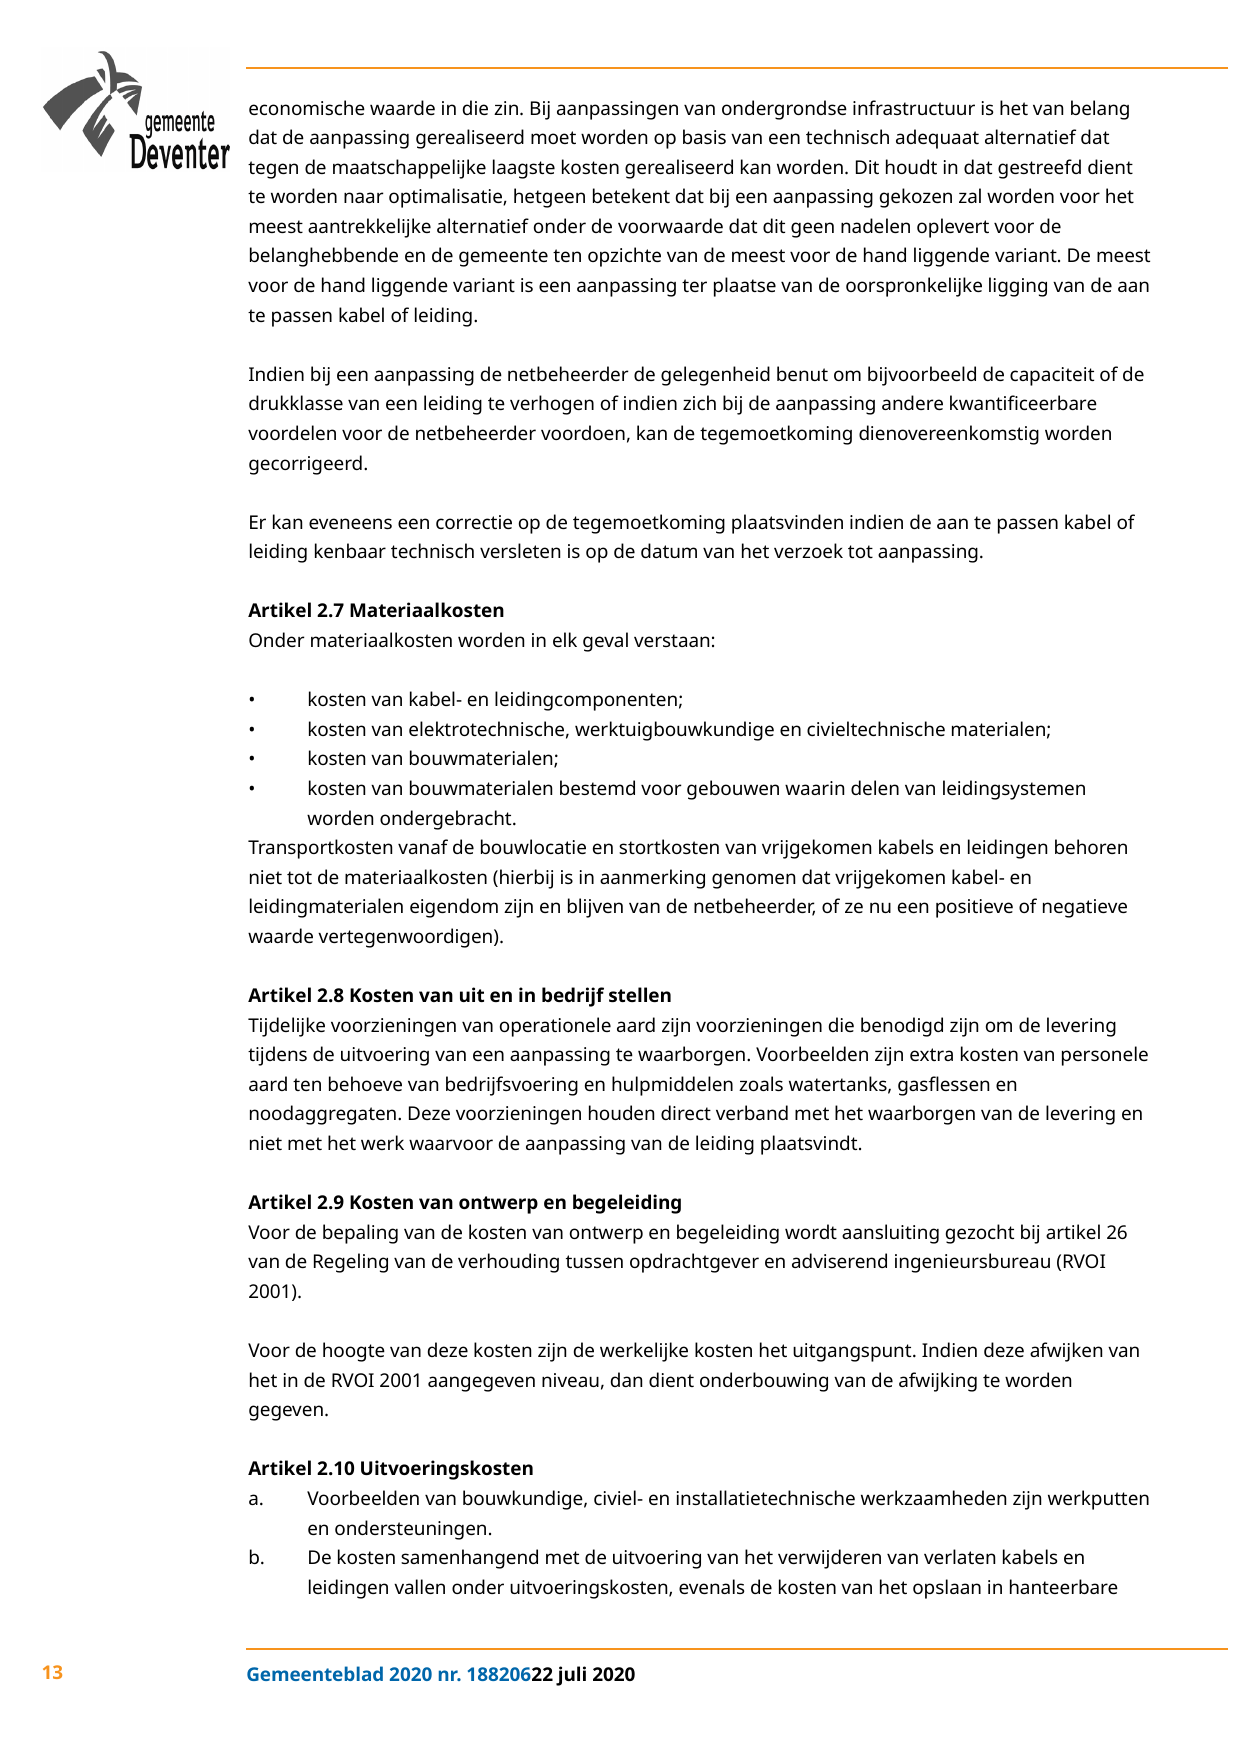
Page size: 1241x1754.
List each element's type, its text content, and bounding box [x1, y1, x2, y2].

text Tijdelijke voorzieningen van operationele aard zijn voorzieningen die benodigd zijn om de levering tijdens de uitvoering van een aanpassing te waarborgen. Voorbeelden zijn extra kosten van personele aard ten behoeve van bedrijfsvoering en hulpmiddelen zoals watertanks, gasflessen en noodaggregaten. Deze voorzieningen houden direct verband met het waarborgen van de levering en niet met het werk waarvoor de aanpassing van de leiding plaatsvindt. [248, 1012, 1152, 1156]
text Voor de bepaling van de kosten van ontwerp en begeleiding wordt aansluiting gezocht bij artikel 26 van de Regeling van de verhouding tussen opdrachtgever en adviserend ingenieursbureau (RVOI 2001). [248, 1219, 1152, 1304]
text Onder materiaalkosten worden in elk geval verstaan: [248, 627, 1152, 653]
list kosten van kabel- en leidingcomponenten; [248, 686, 1152, 712]
list kosten van bouwmaterialen bestemd voor gebouwen waarin delen van leidingsystemen worden ondergebracht. [248, 775, 1152, 831]
list kosten van bouwmaterialen; [248, 746, 1152, 771]
text Artikel 2.10 Uitvoeringskosten [248, 1456, 1152, 1481]
text Artikel 2.9 Kosten van ontwerp en begeleiding [248, 1189, 1152, 1215]
text Voor de hoogte van deze kosten zijn de werkelijke kosten het uitgangspunt. Indien deze afwijken van het in de RVOI 2001 aangegeven niveau, dan dient onderbouwing van de afwijking te worden gegeven. [248, 1337, 1152, 1422]
picture [41, 47, 231, 172]
list De kosten samenhangend met de uitvoering van het verwijderen van verlaten kabels en leidingen vallen onder uitvoeringskosten, evenals de kosten van het opslaan in hanteerbare [248, 1544, 1152, 1600]
text Transportkosten vanaf de bouwlocatie en stortkosten van vrijgekomen kabels en leidingen behoren niet tot de materiaalkosten (hierbij is in aanmerking genomen dat vrijgekomen kabel- en leidingmaterialen eigendom zijn en blijven van de netbeheerder, of ze nu een positieve of negatieve waarde vertegenwoordigen). [248, 834, 1152, 949]
list kosten van elektrotechnische, werktuigbouwkundige en civieltechnische materialen; [248, 716, 1152, 742]
list Voorbeelden van bouwkundige, civiel- en installatietechnische werkzaamheden zijn werkputten en ondersteuningen. [248, 1485, 1152, 1541]
text Artikel 2.8 Kosten van uit en in bedrijf stellen [248, 982, 1152, 1008]
text Artikel 2.7 Materiaalkosten [248, 598, 1152, 623]
text Indien bij een aanpassing de netbeheerder de gelegenheid benut om bijvoorbeeld de capaciteit of de drukklasse van een leiding te verhogen of indien zich bij de aanpassing andere kwantificeerbare voordelen voor de netbeheerder voordoen, kan de tegemoetkoming dienovereenkomstig worden gecorrigeerd. [248, 361, 1152, 476]
text Er kan eveneens een correctie op de tegemoetkoming plaatsvinden indien de aan te passen kabel of leiding kenbaar technisch versleten is op de datum van het verzoek tot aanpassing. [248, 509, 1152, 564]
text economische waarde in die zin. Bij aanpassingen van ondergrondse infrastructuur is het van belang dat de aanpassing gerealiseerd moet worden op basis van een technisch adequaat alternatief dat tegen de maatschappelijke laagste kosten gerealiseerd kan worden. Dit houdt in dat gestreefd dient te worden naar optimalisatie, hetgeen betekent dat bij een aanpassing gekozen zal worden voor het meest aantrekkelijke alternatief onder de voorwaarde dat dit geen nadelen oplevert voor de belanghebbende en de gemeente ten opzichte van de meest voor de hand liggende variant. De meest voor de hand liggende variant is een aanpassing ter plaatse van de oorspronkelijke ligging van de aan te passen kabel of leiding. [248, 95, 1152, 328]
